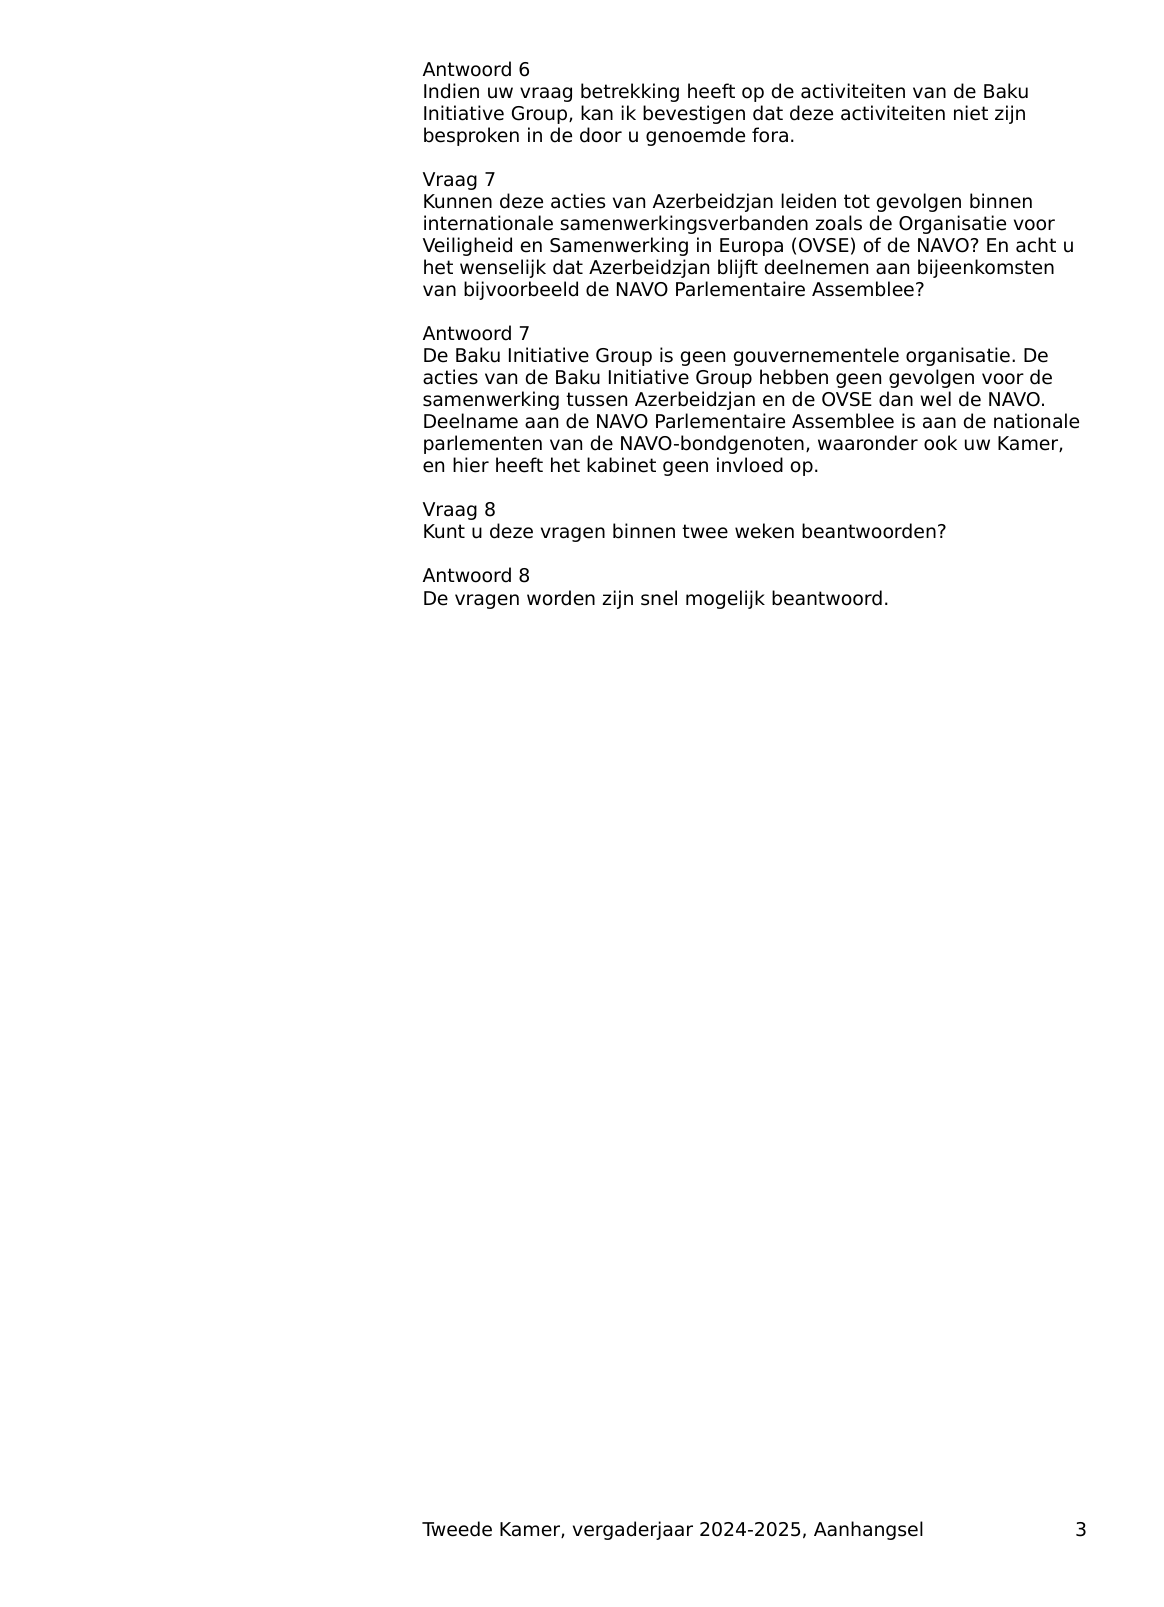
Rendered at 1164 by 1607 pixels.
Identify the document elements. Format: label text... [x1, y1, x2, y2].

text Vraag 8 [422, 499, 1087, 521]
text Antwoord 8 [422, 565, 1087, 587]
text Kunt u deze vragen binnen twee weken beantwoorden? [422, 521, 1087, 543]
text Indien uw vraag betrekking heeft op de activiteiten van de Baku Initiative Group, kan ik bevestigen dat deze activiteiten niet zijn besproken in de door u genoemde fora. [422, 81, 1087, 147]
text Antwoord 7 [422, 323, 1087, 345]
text De vragen worden zijn snel mogelijk beantwoord. [422, 587, 1087, 609]
text De Baku Initiative Group is geen gouvernementele organisatie. De acties van de Baku Initiative Group hebben geen gevolgen voor de samenwerking tussen Azerbeidzjan en de OVSE dan wel de NAVO. Deelname aan de NAVO Parlementaire Assemblee is aan de nationale parlementen van de NAVO-bondgenoten, waaronder ook uw Kamer, en hier heeft het kabinet geen invloed op. [422, 345, 1087, 477]
text Kunnen deze acties van Azerbeidzjan leiden tot gevolgen binnen internationale samenwerkingsverbanden zoals de Organisatie voor Veiligheid en Samenwerking in Europa (OVSE) of de NAVO? En acht u het wenselijk dat Azerbeidzjan blijft deelnemen aan bijeenkomsten van bijvoorbeeld de NAVO Parlementaire Assemblee? [422, 191, 1087, 301]
text Antwoord 6 [422, 59, 1087, 81]
text Vraag 7 [422, 169, 1087, 191]
